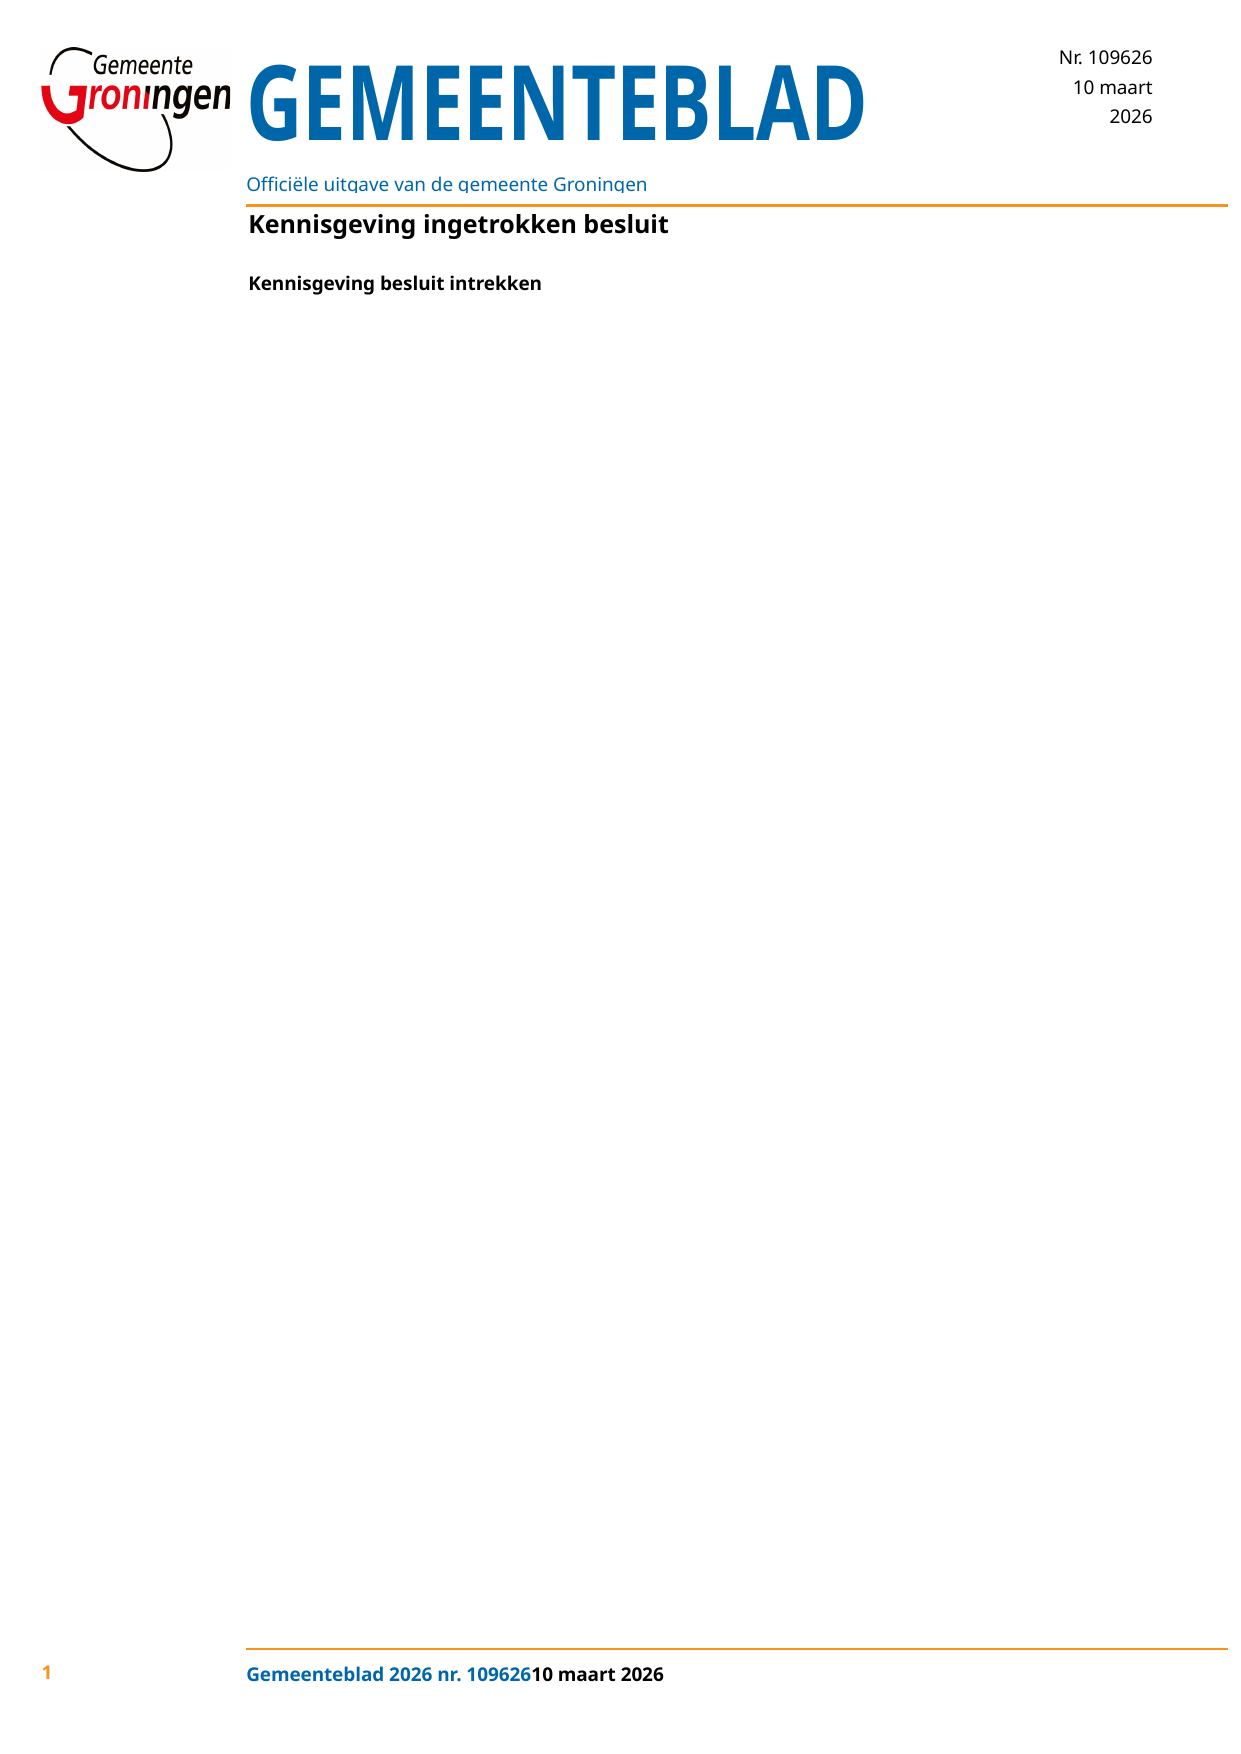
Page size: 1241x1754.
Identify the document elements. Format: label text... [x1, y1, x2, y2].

text Kennisgeving ingetrokken besluit [248, 207, 1152, 241]
picture [41, 47, 231, 172]
text Kennisgeving besluit intrekken [248, 270, 1152, 296]
